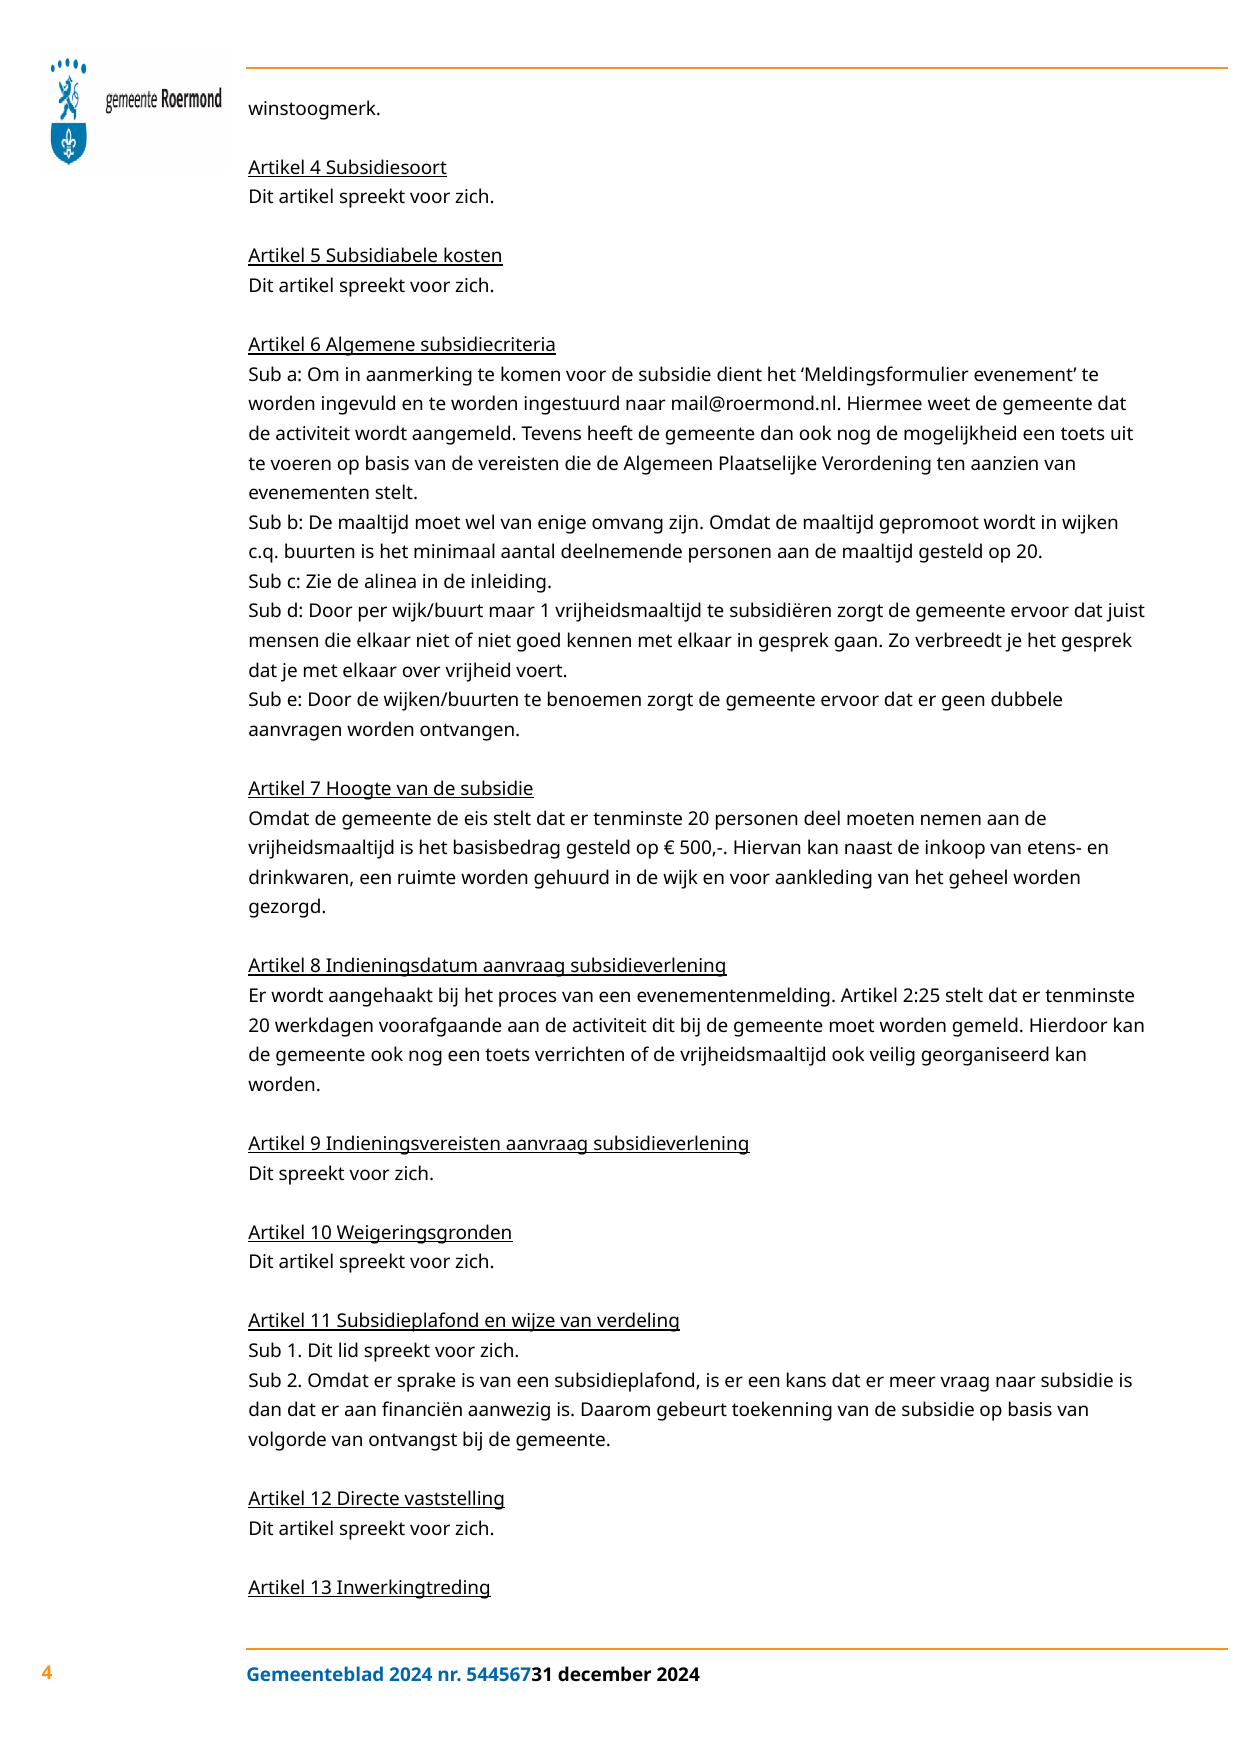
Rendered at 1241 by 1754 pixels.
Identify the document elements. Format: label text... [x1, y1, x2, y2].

text Artikel 6 Algemene subsidiecriteria [248, 331, 1152, 357]
text Artikel 13 Inwerkingtreding [248, 1574, 1152, 1600]
text winstoogmerk. [248, 95, 1152, 121]
text Artikel 8 Indieningsdatum aanvraag subsidieverlening [248, 953, 1152, 978]
text Artikel 9 Indieningsvereisten aanvraag subsidieverlening [248, 1130, 1152, 1156]
text Sub a: Om in aanmerking te komen voor de subsidie dient het ‘Meldingsformulier evenement’ te worden ingevuld en te worden ingestuurd naar mail@roermond.nl. Hiermee weet de gemeente dat de activiteit wordt aangemeld. Tevens heeft de gemeente dan ook nog de mogelijkheid een toets uit te voeren op basis van de vereisten die de Algemeen Plaatselijke Verordening ten aanzien van evenementen stelt. [248, 361, 1152, 505]
text Dit spreekt voor zich. [248, 1160, 1152, 1186]
text Artikel 7 Hoogte van de subsidie [248, 775, 1152, 801]
text Er wordt aangehaakt bij het proces van een evenementenmelding. Artikel 2:25 stelt dat er tenminste 20 werkdagen voorafgaande aan de activiteit dit bij de gemeente moet worden gemeld. Hierdoor kan de gemeente ook nog een toets verrichten of de vrijheidsmaaltijd ook veilig georganiseerd kan worden. [248, 982, 1152, 1097]
text Dit artikel spreekt voor zich. [248, 1515, 1152, 1541]
text Artikel 10 Weigeringsgronden [248, 1219, 1152, 1245]
text Artikel 4 Subsidiesoort [248, 154, 1152, 180]
text Sub e: Door de wijken/buurten te benoemen zorgt de gemeente ervoor dat er geen dubbele aanvragen worden ontvangen. [248, 686, 1152, 742]
text Sub c: Zie de alinea in de inleiding. [248, 568, 1152, 594]
text Dit artikel spreekt voor zich. [248, 183, 1152, 209]
text Sub 1. Dit lid spreekt voor zich. [248, 1337, 1152, 1363]
picture [41, 47, 231, 172]
text Sub 2. Omdat er sprake is van een subsidieplafond, is er een kans dat er meer vraag naar subsidie is dan dat er aan financiën aanwezig is. Daarom gebeurt toekenning van de subsidie op basis van volgorde van ontvangst bij de gemeente. [248, 1367, 1152, 1452]
text Dit artikel spreekt voor zich. [248, 1248, 1152, 1274]
text Artikel 11 Subsidieplafond en wijze van verdeling [248, 1308, 1152, 1333]
text Artikel 5 Subsidiabele kosten [248, 243, 1152, 268]
text Dit artikel spreekt voor zich. [248, 272, 1152, 298]
text Sub b: De maaltijd moet wel van enige omvang zijn. Omdat de maaltijd gepromoot wordt in wijken c.q. buurten is het minimaal aantal deelnemende personen aan de maaltijd gesteld op 20. [248, 509, 1152, 564]
text Artikel 12 Directe vaststelling [248, 1485, 1152, 1511]
text Sub d: Door per wijk/buurt maar 1 vrijheidsmaaltijd te subsidiëren zorgt de gemeente ervoor dat juist mensen die elkaar niet of niet goed kennen met elkaar in gesprek gaan. Zo verbreedt je het gesprek dat je met elkaar over vrijheid voert. [248, 598, 1152, 683]
text Omdat de gemeente de eis stelt dat er tenminste 20 personen deel moeten nemen aan de vrijheidsmaaltijd is het basisbedrag gesteld op € 500,-. Hiervan kan naast de inkoop van etens- en drinkwaren, een ruimte worden gehuurd in de wijk en voor aankleding van het geheel worden gezorgd. [248, 805, 1152, 919]
